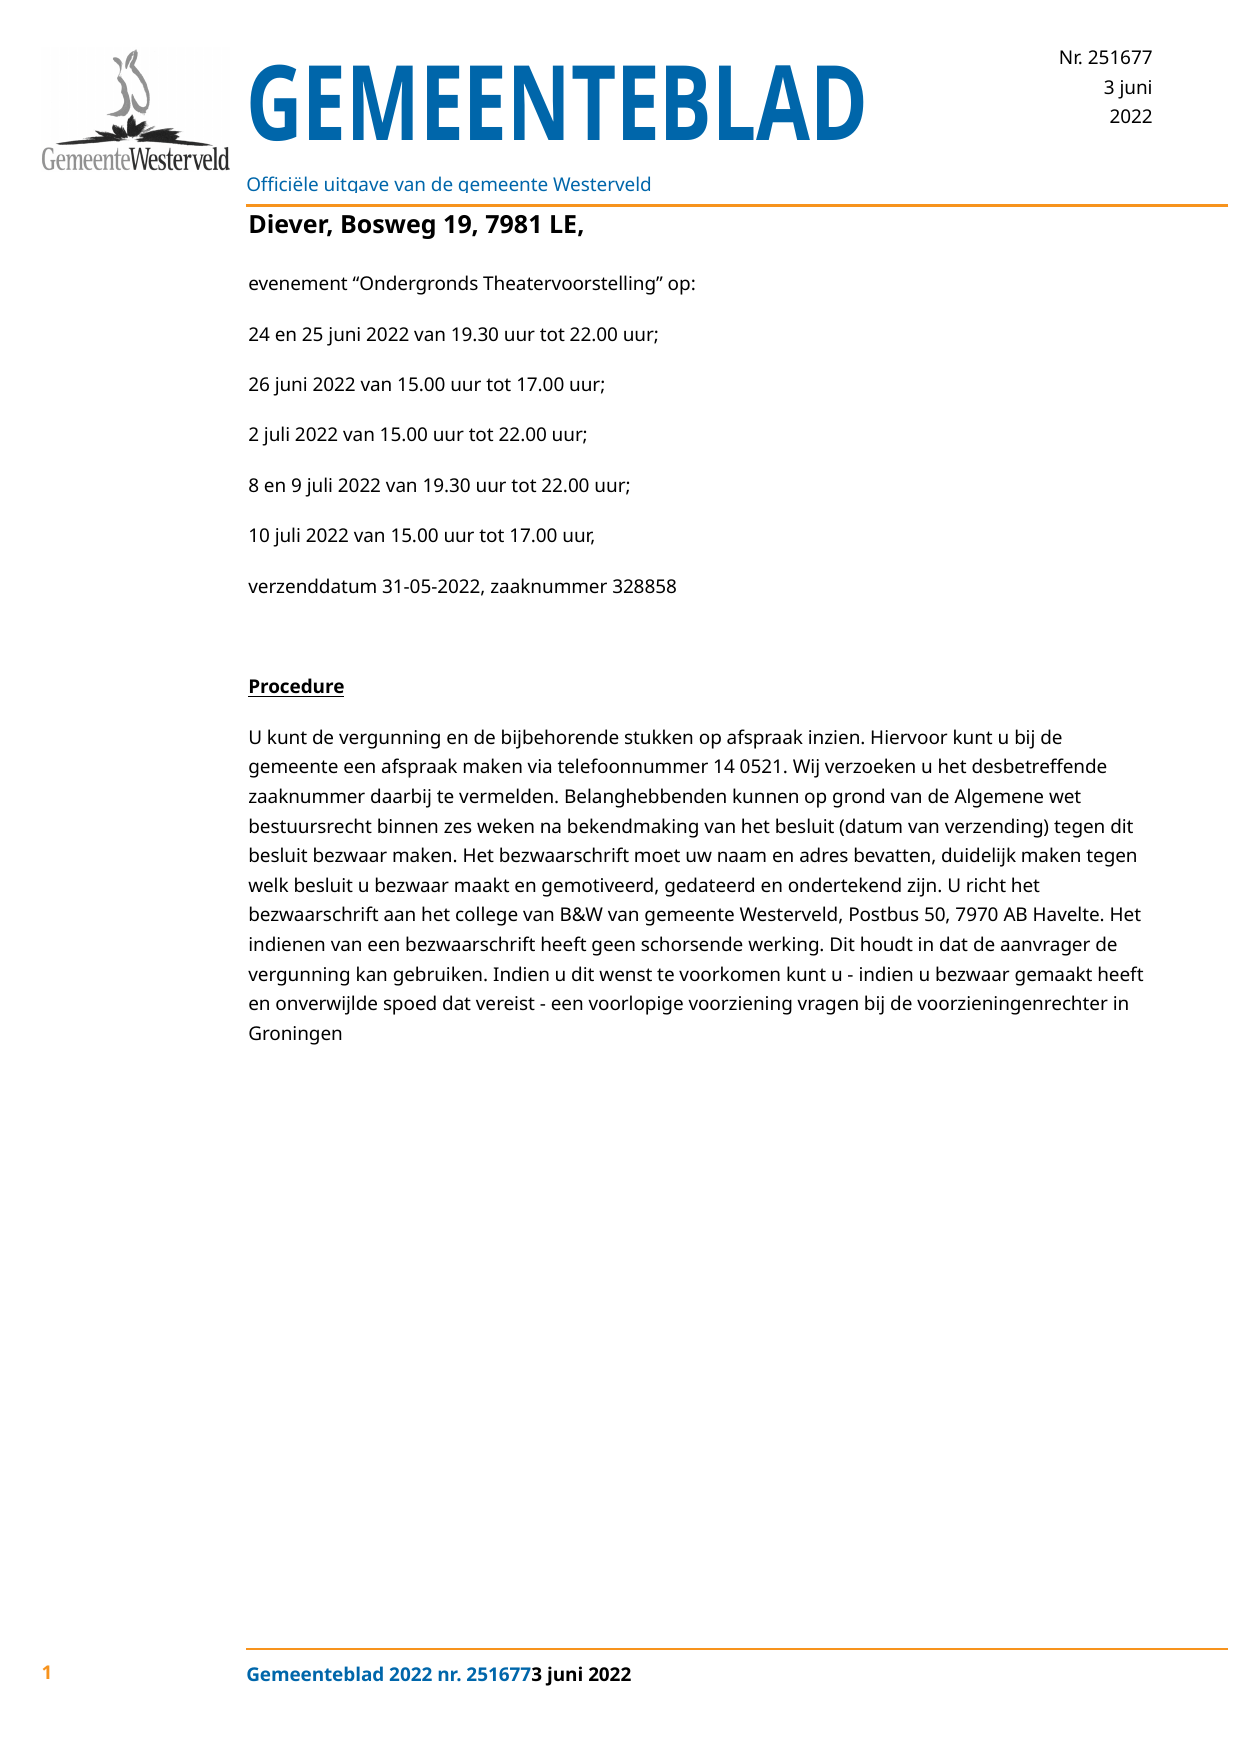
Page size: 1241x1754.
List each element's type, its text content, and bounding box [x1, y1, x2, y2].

text evenement “Ondergronds Theatervoorstelling” op: [248, 270, 1152, 296]
text 8 en 9 juli 2022 van 19.30 uur tot 22.00 uur; [248, 472, 1152, 498]
text Diever, Bosweg 19, 7981 LE, [248, 207, 1152, 241]
picture [41, 47, 231, 172]
text 26 juni 2022 van 15.00 uur tot 17.00 uur; [248, 371, 1152, 397]
text verzenddatum 31-05-2022, zaaknummer 328858 [248, 573, 1152, 598]
text 2 juli 2022 van 15.00 uur tot 22.00 uur; [248, 422, 1152, 447]
text U kunt de vergunning en de bijbehorende stukken op afspraak inzien. Hiervoor kunt u bij de gemeente een afspraak maken via telefoonnummer 14 0521. Wij verzoeken u het desbetreffende zaaknummer daarbij te vermelden. Belanghebbenden kunnen op grond van de Algemene wet bestuursrecht binnen zes weken na bekendmaking van het besluit (datum van verzending) tegen dit besluit bezwaar maken. Het bezwaarschrift moet uw naam en adres bevatten, duidelijk maken tegen welk besluit u bezwaar maakt en gemotiveerd, gedateerd en ondertekend zijn. U richt het bezwaarschrift aan het college van B&W van gemeente Westerveld, Postbus 50, 7970 AB Havelte. Het indienen van een bezwaarschrift heeft geen schorsende werking. Dit houdt in dat de aanvrager de vergunning kan gebruiken. Indien u dit wenst te voorkomen kunt u - indien u bezwaar gemaakt heeft en onverwijlde spoed dat vereist - een voorlopige voorziening vragen bij de voorzieningenrechter in Groningen [248, 724, 1152, 1046]
text 24 en 25 juni 2022 van 19.30 uur tot 22.00 uur; [248, 321, 1152, 346]
text Procedure [248, 674, 1152, 699]
text 10 juli 2022 van 15.00 uur tot 17.00 uur, [248, 522, 1152, 548]
